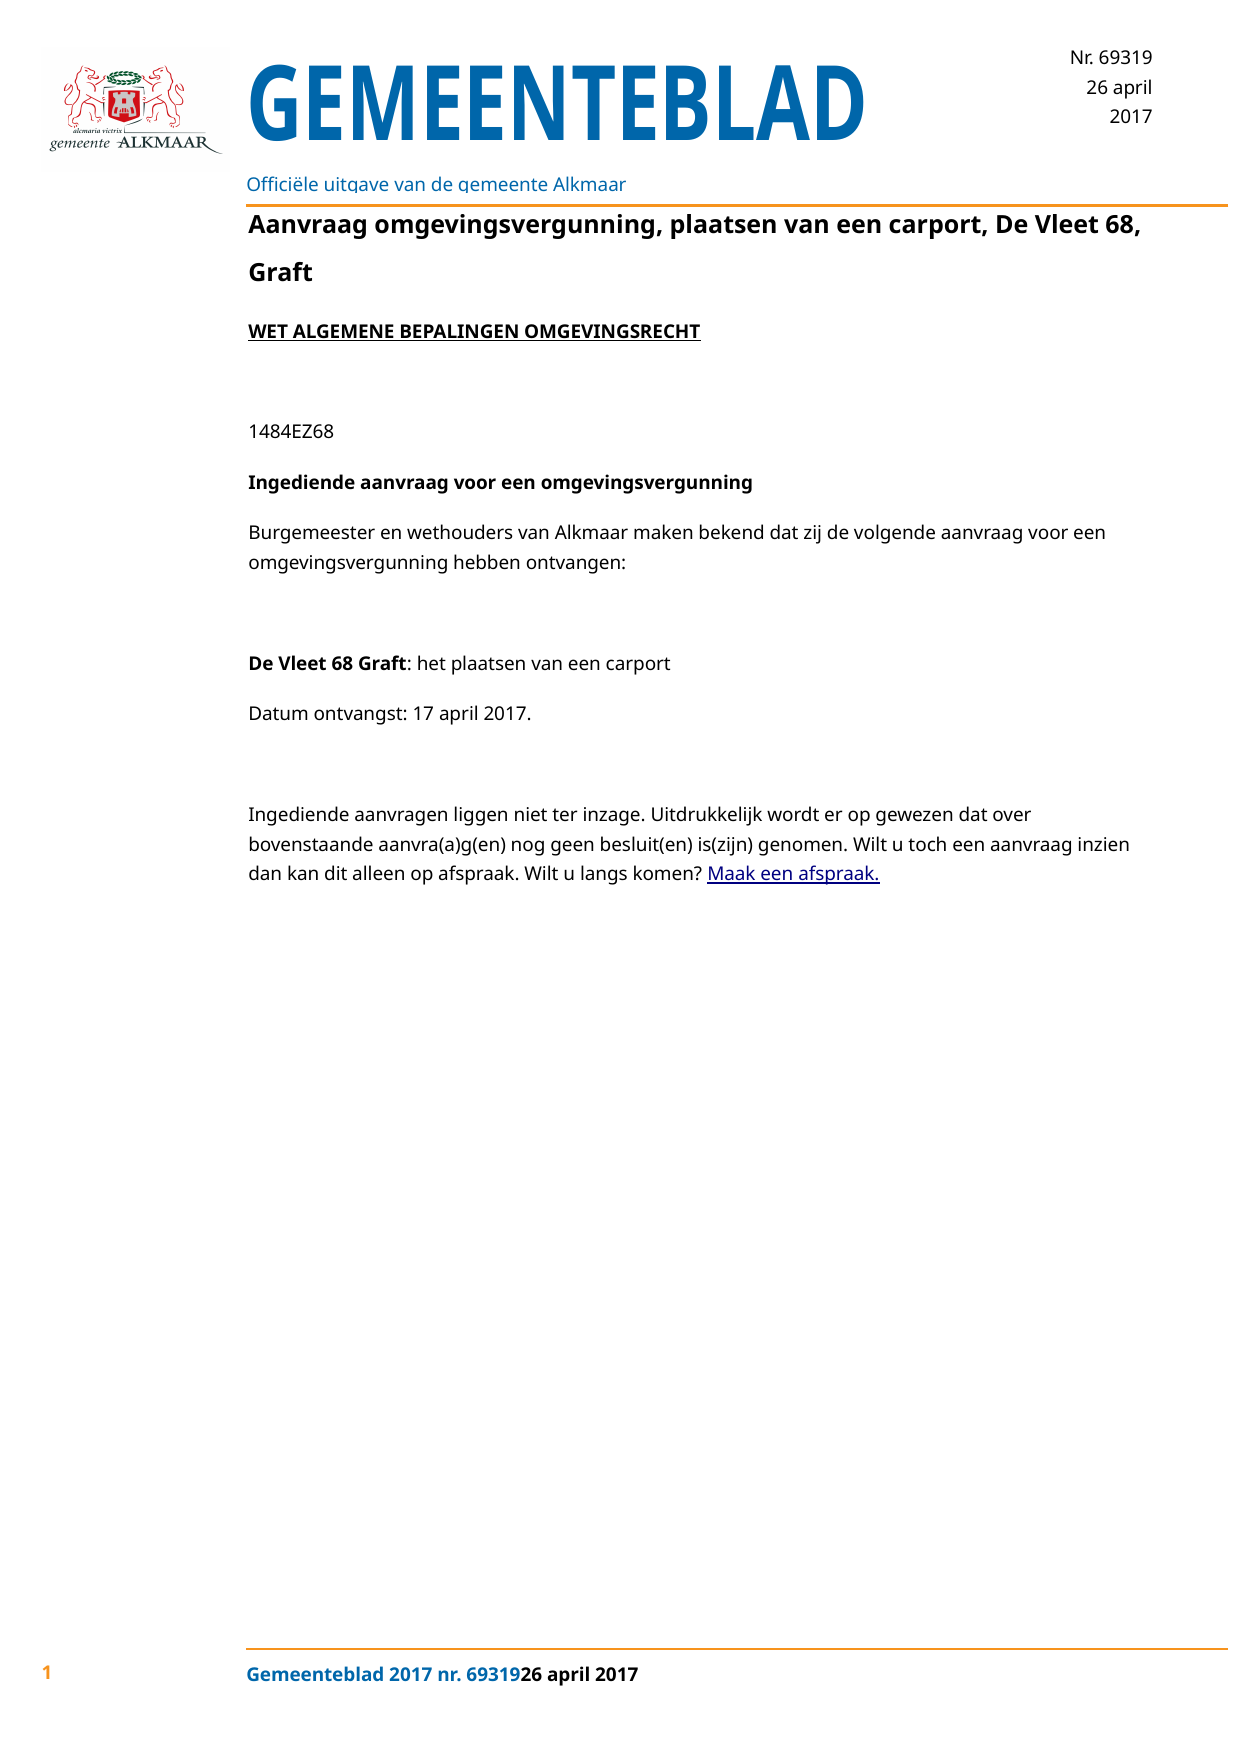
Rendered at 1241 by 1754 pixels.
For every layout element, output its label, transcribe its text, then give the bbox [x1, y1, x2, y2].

text De Vleet 68 Graft: het plaatsen van een carport [248, 650, 1152, 676]
picture [41, 47, 231, 172]
text Aanvraag omgevingsvergunning, plaatsen van een carport, De Vleet 68, Graft [248, 207, 1152, 288]
text Datum ontvangst: 17 april 2017. [248, 700, 1152, 726]
text Ingediende aanvragen liggen niet ter inzage. Uitdrukkelijk wordt er op gewezen dat over bovenstaande aanvra(a)g(en) nog geen besluit(en) is(zijn) genomen. Wilt u toch een aanvraag inzien dan kan dit alleen op afspraak. Wilt u langs komen? Maak een afspraak. [248, 801, 1152, 886]
text Ingediende aanvraag voor een omgevingsvergunning [248, 469, 1152, 495]
text Burgemeester en wethouders van Alkmaar maken bekend dat zij de volgende aanvraag voor een omgevingsvergunning hebben ontvangen: [248, 519, 1152, 575]
text WET ALGEMENE BEPALINGEN OMGEVINGSRECHT [248, 318, 1152, 344]
text 1484EZ68 [248, 419, 1152, 444]
